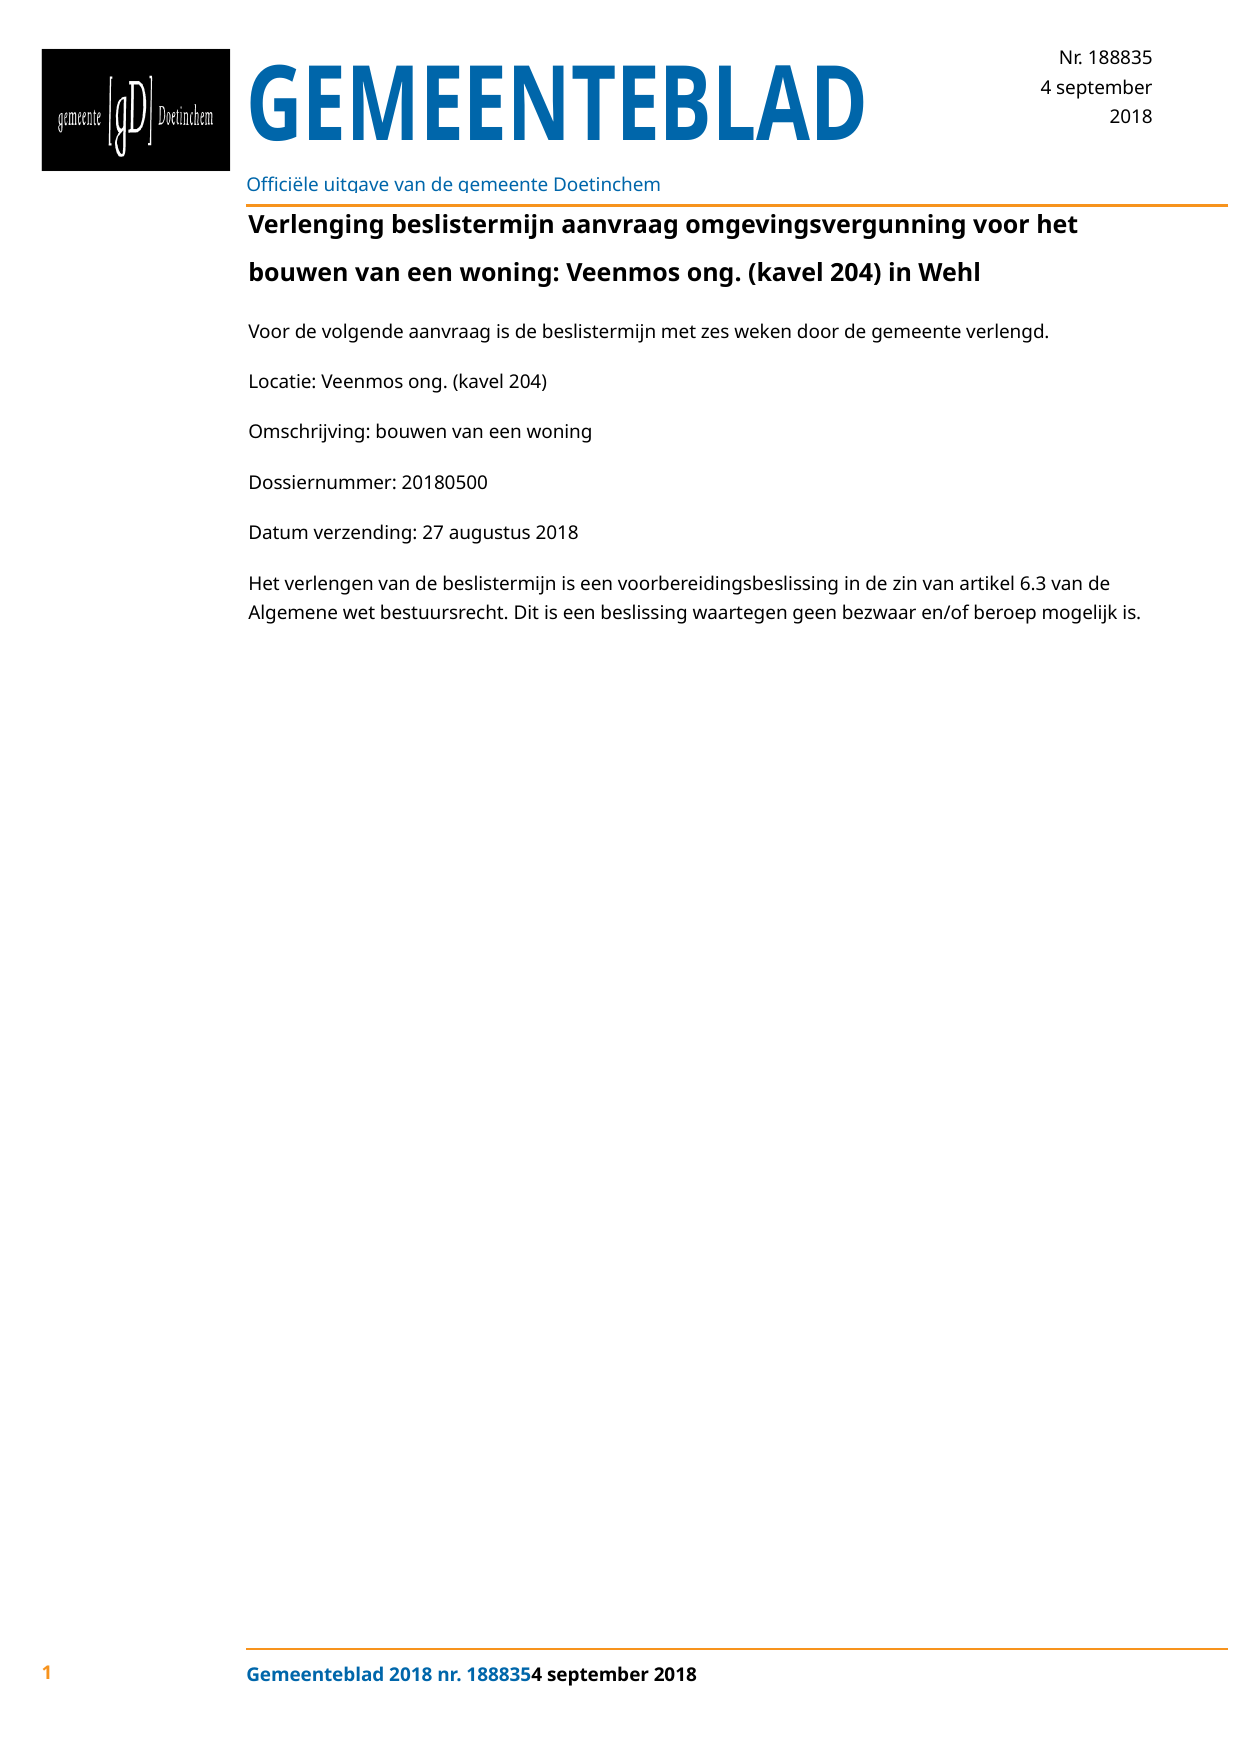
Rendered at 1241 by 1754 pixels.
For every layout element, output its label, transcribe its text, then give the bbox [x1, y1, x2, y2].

text Verlenging beslistermijn aanvraag omgevingsvergunning voor het bouwen van een woning: Veenmos ong. (kavel 204) in Wehl [248, 207, 1152, 288]
text Omschrijving: bouwen van een woning [248, 419, 1152, 444]
text Locatie: Veenmos ong. (kavel 204) [248, 368, 1152, 394]
text Voor de volgende aanvraag is de beslistermijn met zes weken door de gemeente verlengd. [248, 318, 1152, 344]
text Dossiernummer: 20180500 [248, 469, 1152, 495]
text Datum verzending: 27 augustus 2018 [248, 519, 1152, 545]
text Het verlengen van de beslistermijn is een voorbereidingsbeslissing in de zin van artikel 6.3 van de Algemene wet bestuursrecht. Dit is een beslissing waartegen geen bezwaar en/of beroep mogelijk is. [248, 570, 1152, 625]
picture [41, 47, 231, 172]
